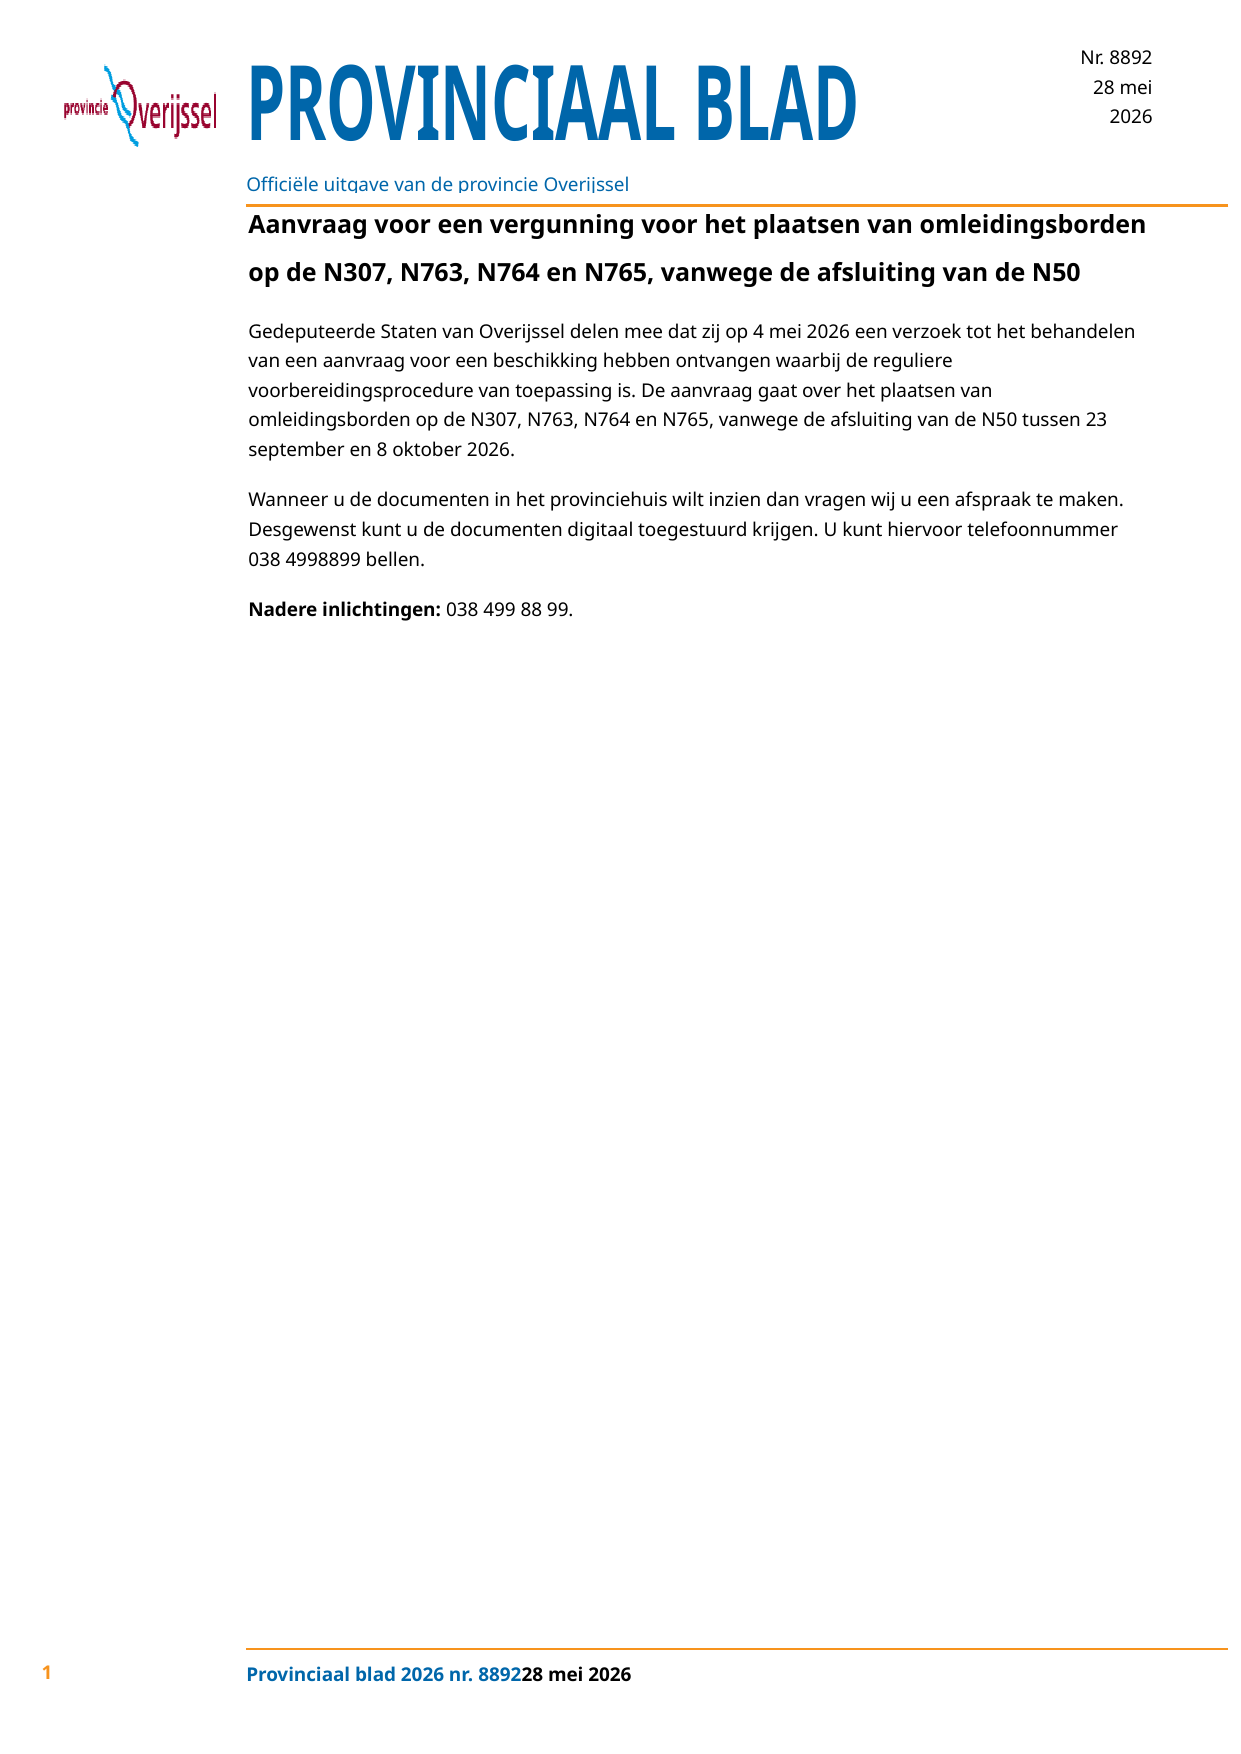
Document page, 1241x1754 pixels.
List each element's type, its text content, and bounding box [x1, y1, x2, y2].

picture [41, 47, 231, 172]
text Wanneer u de documenten in het provinciehuis wilt inzien dan vragen wij u een afspraak te maken. Desgewenst kunt u de documenten digitaal toegestuurd krijgen. U kunt hiervoor telefoonnummer 038 4998899 bellen. [248, 487, 1152, 572]
text Nadere inlichtingen: 038 499 88 99. [248, 596, 1152, 622]
text Gedeputeerde Staten van Overijssel delen mee dat zij op 4 mei 2026 een verzoek tot het behandelen van een aanvraag voor een beschikking hebben ontvangen waarbij de reguliere voorbereidingsprocedure van toepassing is. De aanvraag gaat over het plaatsen van omleidingsborden op de N307, N763, N764 en N765, vanwege de afsluiting van de N50 tussen 23 september en 8 oktober 2026. [248, 318, 1152, 462]
text Aanvraag voor een vergunning voor het plaatsen van omleidingsborden op de N307, N763, N764 en N765, vanwege de afsluiting van de N50 [248, 207, 1152, 288]
